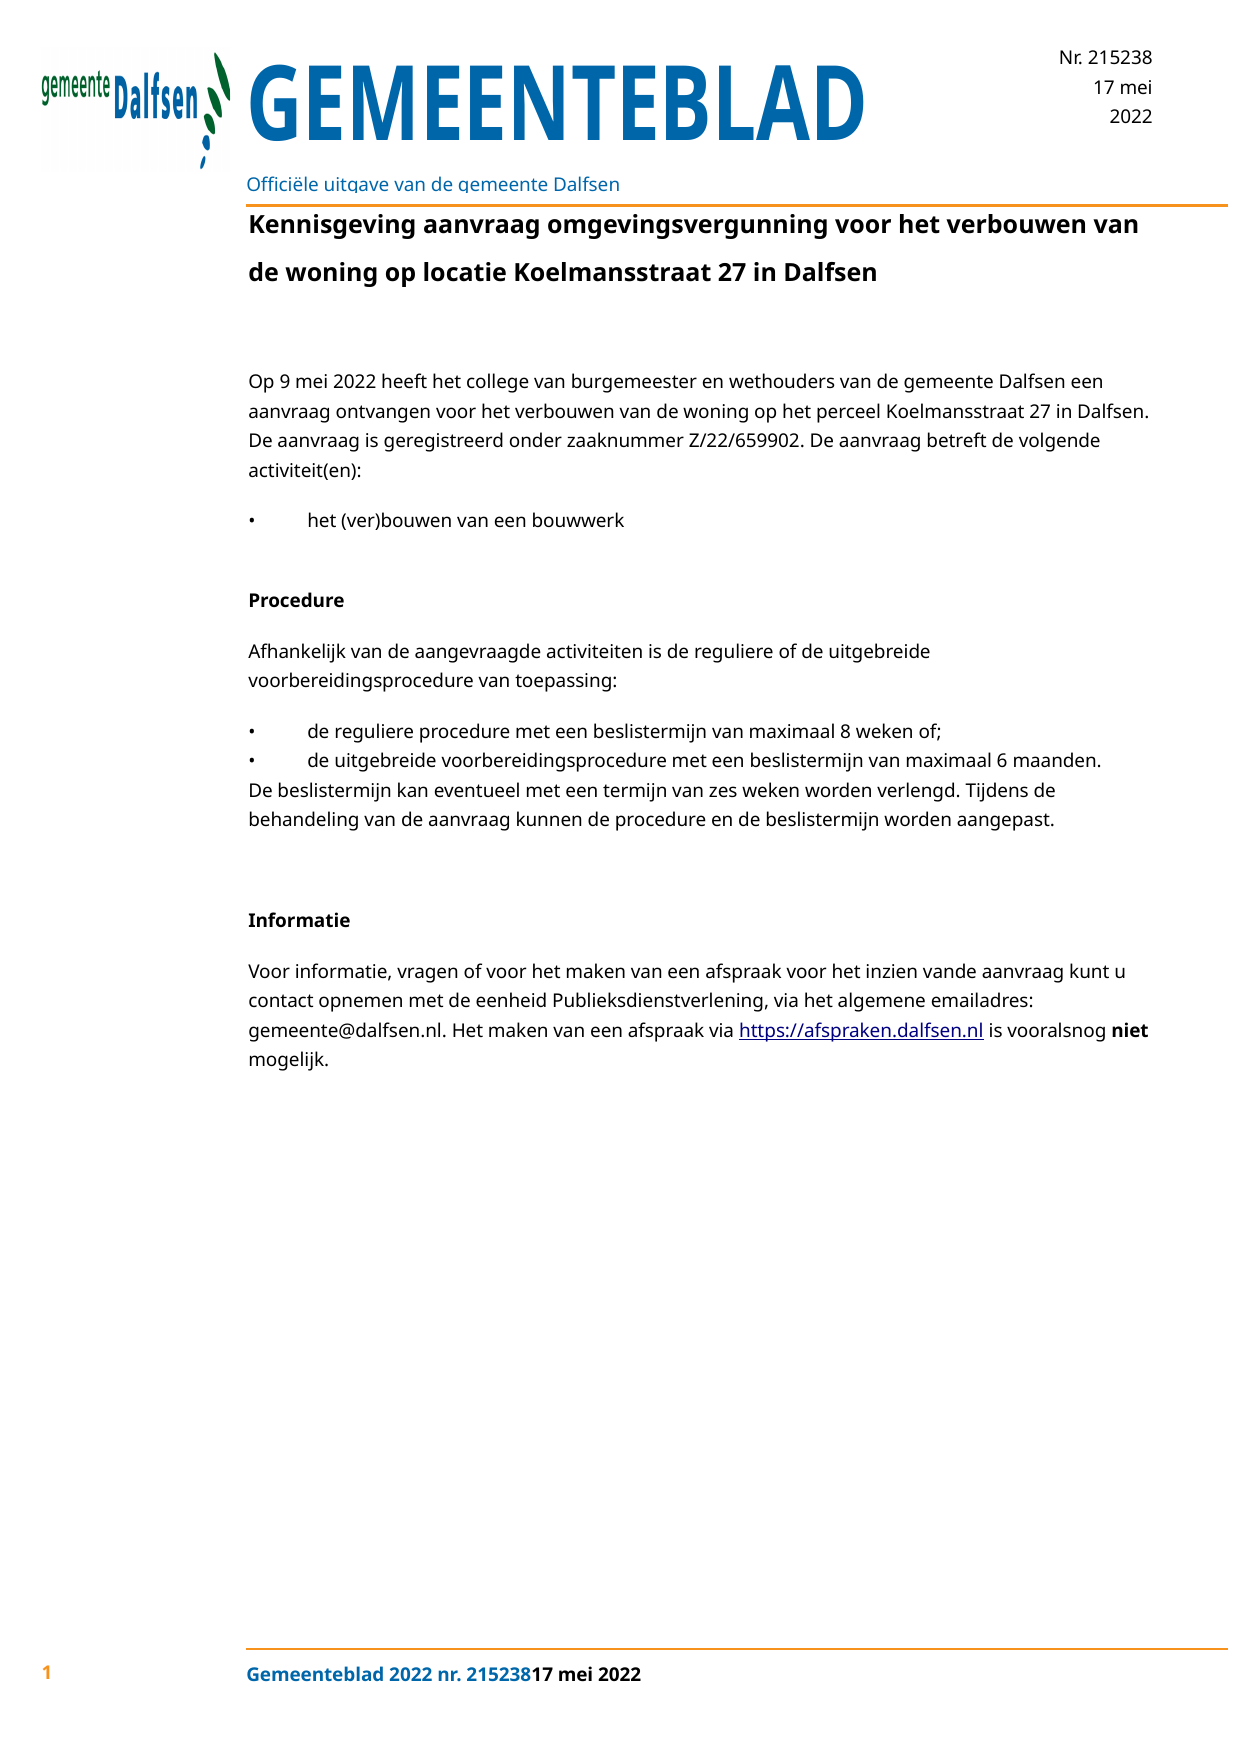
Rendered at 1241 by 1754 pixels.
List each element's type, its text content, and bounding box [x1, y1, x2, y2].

text Voor informatie, vragen of voor het maken van een afspraak voor het inzien vande aanvraag kunt u contact opnemen met de eenheid Publieksdienstverlening, via het algemene emailadres: gemeente@dalfsen.nl. Het maken van een afspraak via https://afspraken.dalfsen.nl is vooralsnog niet mogelijk. [248, 958, 1152, 1072]
text De beslistermijn kan eventueel met een termijn van zes weken worden verlengd. Tijdens de behandeling van de aanvraag kunnen de procedure en de beslistermijn worden aangepast. [248, 777, 1152, 832]
text Op 9 mei 2022 heeft het college van burgemeester en wethouders van de gemeente Dalfsen een aanvraag ontvangen voor het verbouwen van de woning op het perceel Koelmansstraat 27 in Dalfsen. De aanvraag is geregistreerd onder zaaknummer Z/22/659902. De aanvraag betreft de volgende activiteit(en): [248, 368, 1152, 483]
text Afhankelijk van de aangevraagde activiteiten is de reguliere of de uitgebreide voorbereidingsprocedure van toepassing: [248, 638, 1152, 693]
text Procedure [248, 587, 1152, 613]
text Kennisgeving aanvraag omgevingsvergunning voor het verbouwen van de woning op locatie Koelmansstraat 27 in Dalfsen [248, 207, 1152, 288]
list de reguliere procedure met een beslistermijn van maximaal 8 weken of; [248, 718, 1152, 744]
list de uitgebreide voorbereidingsprocedure met een beslistermijn van maximaal 6 maanden. [248, 747, 1152, 773]
list het (ver)bouwen van een bouwwerk [248, 507, 1152, 533]
picture [41, 47, 231, 172]
text Informatie [248, 907, 1152, 933]
